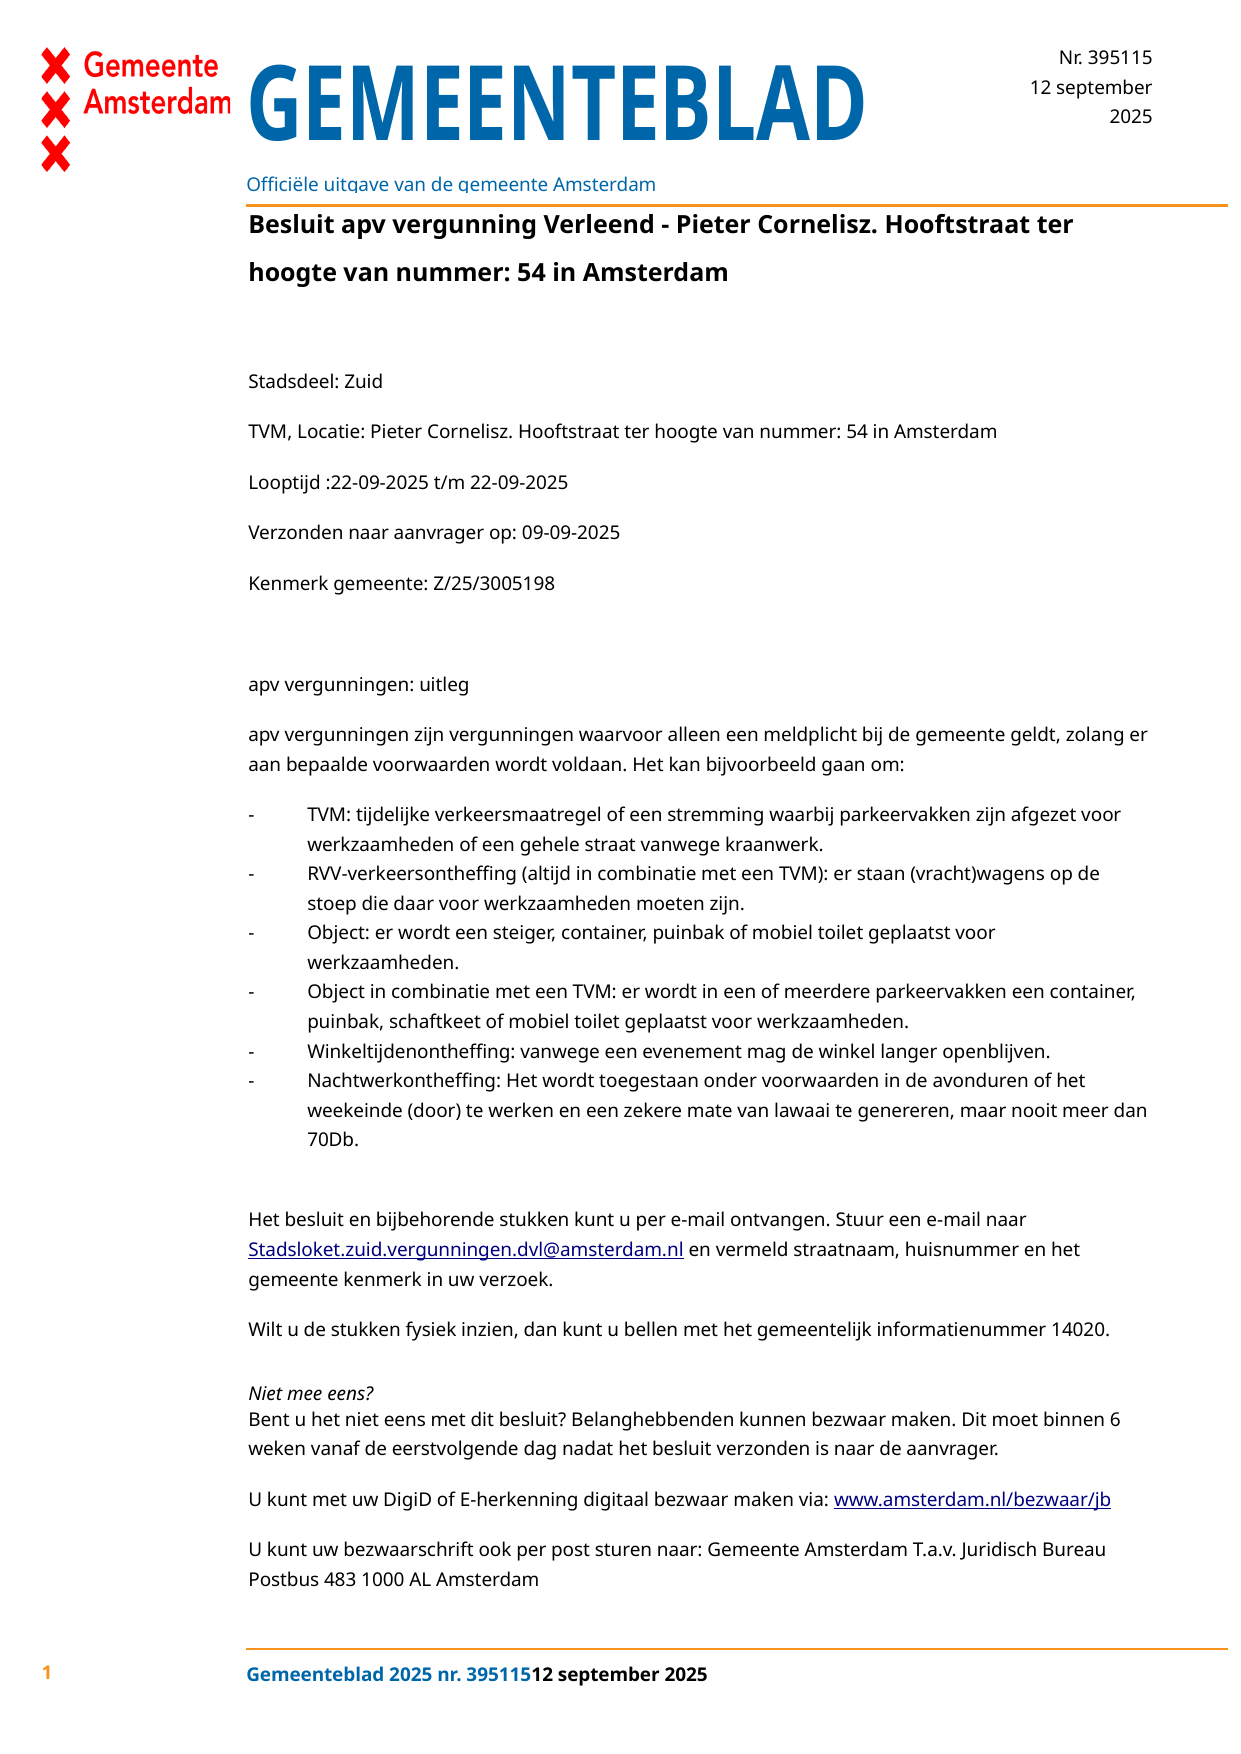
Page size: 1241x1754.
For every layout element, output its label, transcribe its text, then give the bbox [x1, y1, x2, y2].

list Winkeltijdenontheffing: vanwege een evenement mag de winkel langer openblijven. [248, 1038, 1152, 1064]
text Verzonden naar aanvrager op: 09-09-2025 [248, 519, 1152, 545]
text Het besluit en bijbehorende stukken kunt u per e-mail ontvangen. Stuur een e-mail naar Stadsloket.zuid.vergunningen.dvl@amsterdam.nl en vermeld straatnaam, huisnummer en het gemeente kenmerk in uw verzoek. [248, 1207, 1152, 1292]
picture [41, 47, 231, 172]
text Looptijd :22-09-2025 t/m 22-09-2025 [248, 469, 1152, 495]
text Besluit apv vergunning Verleend - Pieter Cornelisz. Hooftstraat ter hoogte van nummer: 54 in Amsterdam [248, 207, 1152, 288]
text Kenmerk gemeente: Z/25/3005198 [248, 570, 1152, 596]
list Object: er wordt een steiger, container, puinbak of mobiel toilet geplaatst voor werkzaamheden. [248, 919, 1152, 975]
text TVM, Locatie: Pieter Cornelisz. Hooftstraat ter hoogte van nummer: 54 in Amsterdam [248, 419, 1152, 444]
text Stadsdeel: Zuid [248, 368, 1152, 394]
text Bent u het niet eens met dit besluit? Belanghebbenden kunnen bezwaar maken. Dit moet binnen 6 weken vanaf de eerstvolgende dag nadat het besluit verzonden is naar de aanvrager. [248, 1406, 1152, 1461]
text U kunt met uw DigiD of E-herkenning digitaal bezwaar maken via: www.amsterdam.nl/bezwaar/jb [248, 1486, 1152, 1512]
text Wilt u de stukken fysiek inzien, dan kunt u bellen met het gemeentelijk informatienummer 14020. [248, 1316, 1152, 1342]
text U kunt uw bezwaarschrift ook per post sturen naar: Gemeente Amsterdam T.a.v. Juridisch Bureau Postbus 483 1000 AL Amsterdam [248, 1536, 1152, 1592]
text apv vergunningen zijn vergunningen waarvoor alleen een meldplicht bij de gemeente geldt, zolang er aan bepaalde voorwaarden wordt voldaan. Het kan bijvoorbeeld gaan om: [248, 721, 1152, 777]
list Nachtwerkontheffing: Het wordt toegestaan onder voorwaarden in de avonduren of het weekeinde (door) te werken en een zekere mate van lawaai te genereren, maar nooit meer dan 70Db. [248, 1067, 1152, 1152]
text Niet mee eens? [248, 1380, 1152, 1406]
list RVV-verkeersontheffing (altijd in combinatie met een TVM): er staan (vracht)wagens op de stoep die daar voor werkzaamheden moeten zijn. [248, 860, 1152, 916]
list Object in combinatie met een TVM: er wordt in een of meerdere parkeervakken een container, puinbak, schaftkeet of mobiel toilet geplaatst voor werkzaamheden. [248, 979, 1152, 1034]
list TVM: tijdelijke verkeersmaatregel of een stremming waarbij parkeervakken zijn afgezet voor werkzaamheden of een gehele straat vanwege kraanwerk. [248, 801, 1152, 857]
text apv vergunningen: uitleg [248, 671, 1152, 697]
